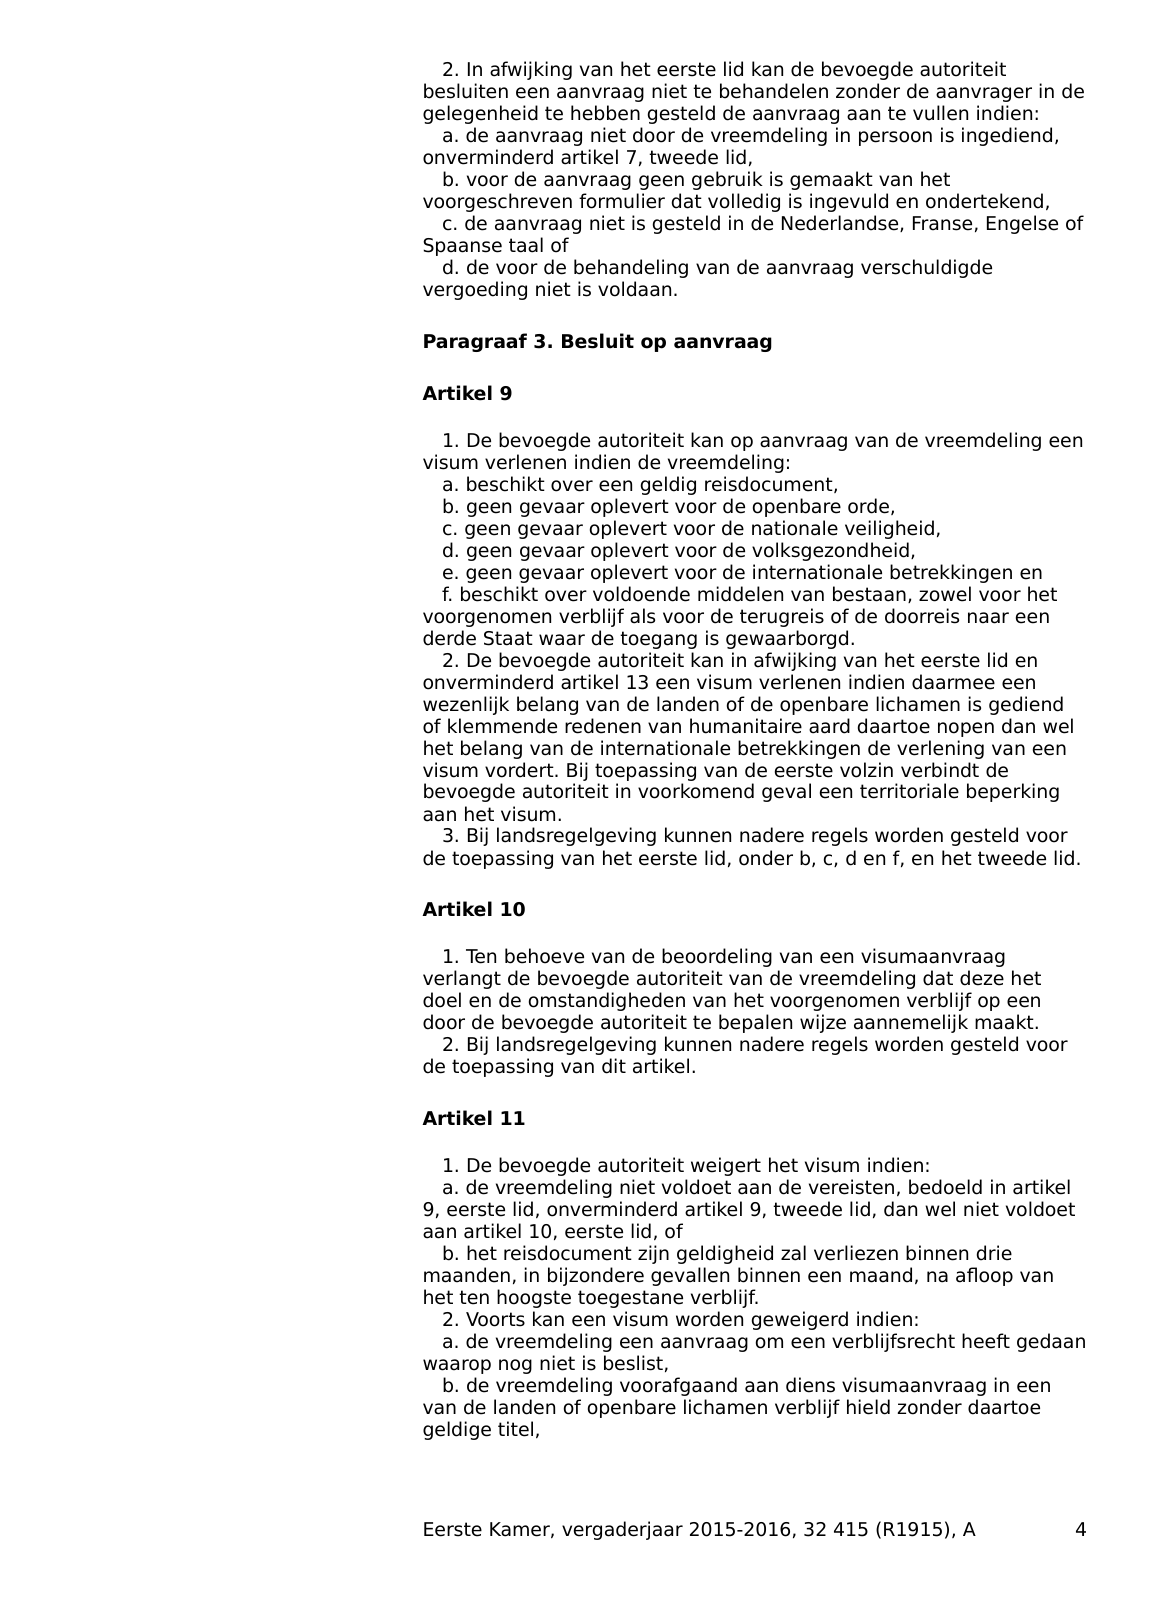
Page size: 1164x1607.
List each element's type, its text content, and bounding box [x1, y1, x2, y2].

text f. beschikt over voldoende middelen van bestaan, zowel voor het voorgenomen verblijf als voor de terugreis of de doorreis naar een derde Staat waar de toegang is gewaarborgd. [422, 584, 1087, 649]
text d. geen gevaar oplevert voor de volksgezondheid, [422, 540, 1087, 562]
text a. de vreemdeling een aanvraag om een verblijfsrecht heeft gedaan waarop nog niet is beslist, [422, 1331, 1087, 1375]
text c. geen gevaar oplevert voor de nationale veiligheid, [422, 518, 1087, 540]
subtitle Artikel 9 [422, 383, 1087, 405]
text 2. De bevoegde autoriteit kan in afwijking van het eerste lid en onverminderd artikel 13 een visum verlenen indien daarmee een wezenlijk belang van de landen of de openbare lichamen is gediend of klemmende redenen van humanitaire aard daartoe nopen dan wel het belang van de internationale betrekkingen de verlening van een visum vordert. Bij toepassing van de eerste volzin verbindt de bevoegde autoriteit in voorkomend geval een territoriale beperking aan het visum. [422, 649, 1087, 825]
text e. geen gevaar oplevert voor de internationale betrekkingen en [422, 562, 1087, 584]
text d. de voor de behandeling van de aanvraag verschuldigde vergoeding niet is voldaan. [422, 257, 1087, 301]
text 1. De bevoegde autoriteit weigert het visum indien: [422, 1155, 1087, 1177]
text 1. De bevoegde autoriteit kan op aanvraag van de vreemdeling een visum verlenen indien de vreemdeling: [422, 430, 1087, 474]
text a. de aanvraag niet door de vreemdeling in persoon is ingediend, onverminderd artikel 7, tweede lid, [422, 125, 1087, 169]
text 2. In afwijking van het eerste lid kan de bevoegde autoriteit besluiten een aanvraag niet te behandelen zonder de aanvrager in de gelegenheid te hebben gesteld de aanvraag aan te vullen indien: [422, 59, 1087, 125]
text 2. Bij landsregelgeving kunnen nadere regels worden gesteld voor de toepassing van dit artikel. [422, 1034, 1087, 1078]
text a. de vreemdeling niet voldoet aan de vereisten, bedoeld in artikel 9, eerste lid, onverminderd artikel 9, tweede lid, dan wel niet voldoet aan artikel 10, eerste lid, of [422, 1177, 1087, 1243]
text c. de aanvraag niet is gesteld in de Nederlandse, Franse, Engelse of Spaanse taal of [422, 213, 1087, 257]
text b. de vreemdeling voorafgaand aan diens visumaanvraag in een van de landen of openbare lichamen verblijf hield zonder daartoe geldige titel, [422, 1375, 1087, 1441]
text b. het reisdocument zijn geldigheid zal verliezen binnen drie maanden, in bijzondere gevallen binnen een maand, na afloop van het ten hoogste toegestane verblijf. [422, 1243, 1087, 1309]
subtitle Paragraaf 3. Besluit op aanvraag [422, 331, 1087, 353]
subtitle Artikel 10 [422, 899, 1087, 921]
text b. geen gevaar oplevert voor de openbare orde, [422, 496, 1087, 518]
text 2. Voorts kan een visum worden geweigerd indien: [422, 1309, 1087, 1331]
text 3. Bij landsregelgeving kunnen nadere regels worden gesteld voor de toepassing van het eerste lid, onder b, c, d en f, en het tweede lid. [422, 825, 1087, 869]
text b. voor de aanvraag geen gebruik is gemaakt van het voorgeschreven formulier dat volledig is ingevuld en ondertekend, [422, 169, 1087, 213]
text a. beschikt over een geldig reisdocument, [422, 474, 1087, 496]
text 1. Ten behoeve van de beoordeling van een visumaanvraag verlangt de bevoegde autoriteit van de vreemdeling dat deze het doel en de omstandigheden van het voorgenomen verblijf op een door de bevoegde autoriteit te bepalen wijze aannemelijk maakt. [422, 946, 1087, 1034]
subtitle Artikel 11 [422, 1108, 1087, 1130]
